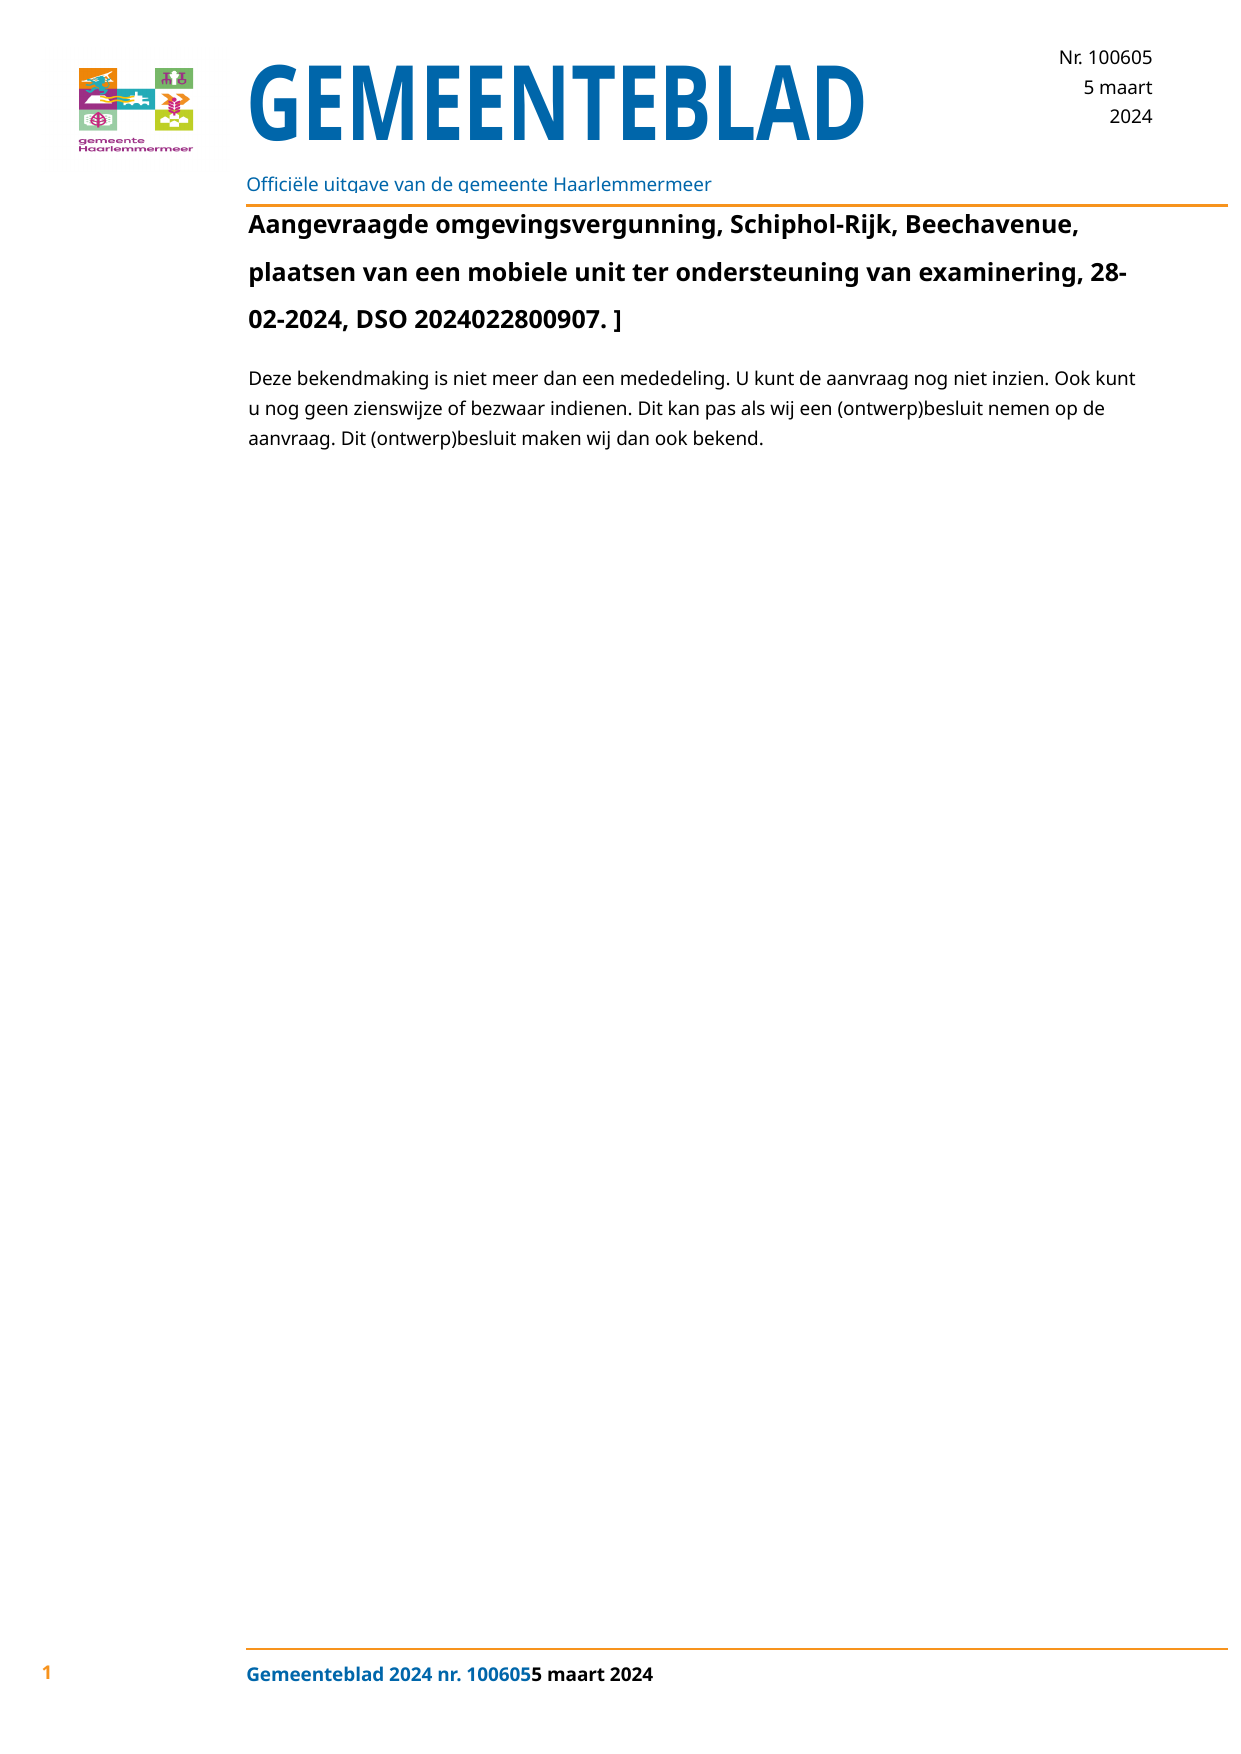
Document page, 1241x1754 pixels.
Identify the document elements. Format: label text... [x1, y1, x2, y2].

text Aangevraagde omgevingsvergunning, Schiphol-Rijk, Beechavenue, plaatsen van een mobiele unit ter ondersteuning van examinering, 28-02-2024, DSO 2024022800907. ] [248, 207, 1152, 336]
text Deze bekendmaking is niet meer dan een mededeling. U kunt de aanvraag nog niet inzien. Ook kunt u nog geen zienswijze of bezwaar indienen. Dit kan pas als wij een (ontwerp)besluit nemen op de aanvraag. Dit (ontwerp)besluit maken wij dan ook bekend. [248, 366, 1152, 450]
picture [41, 47, 231, 172]
